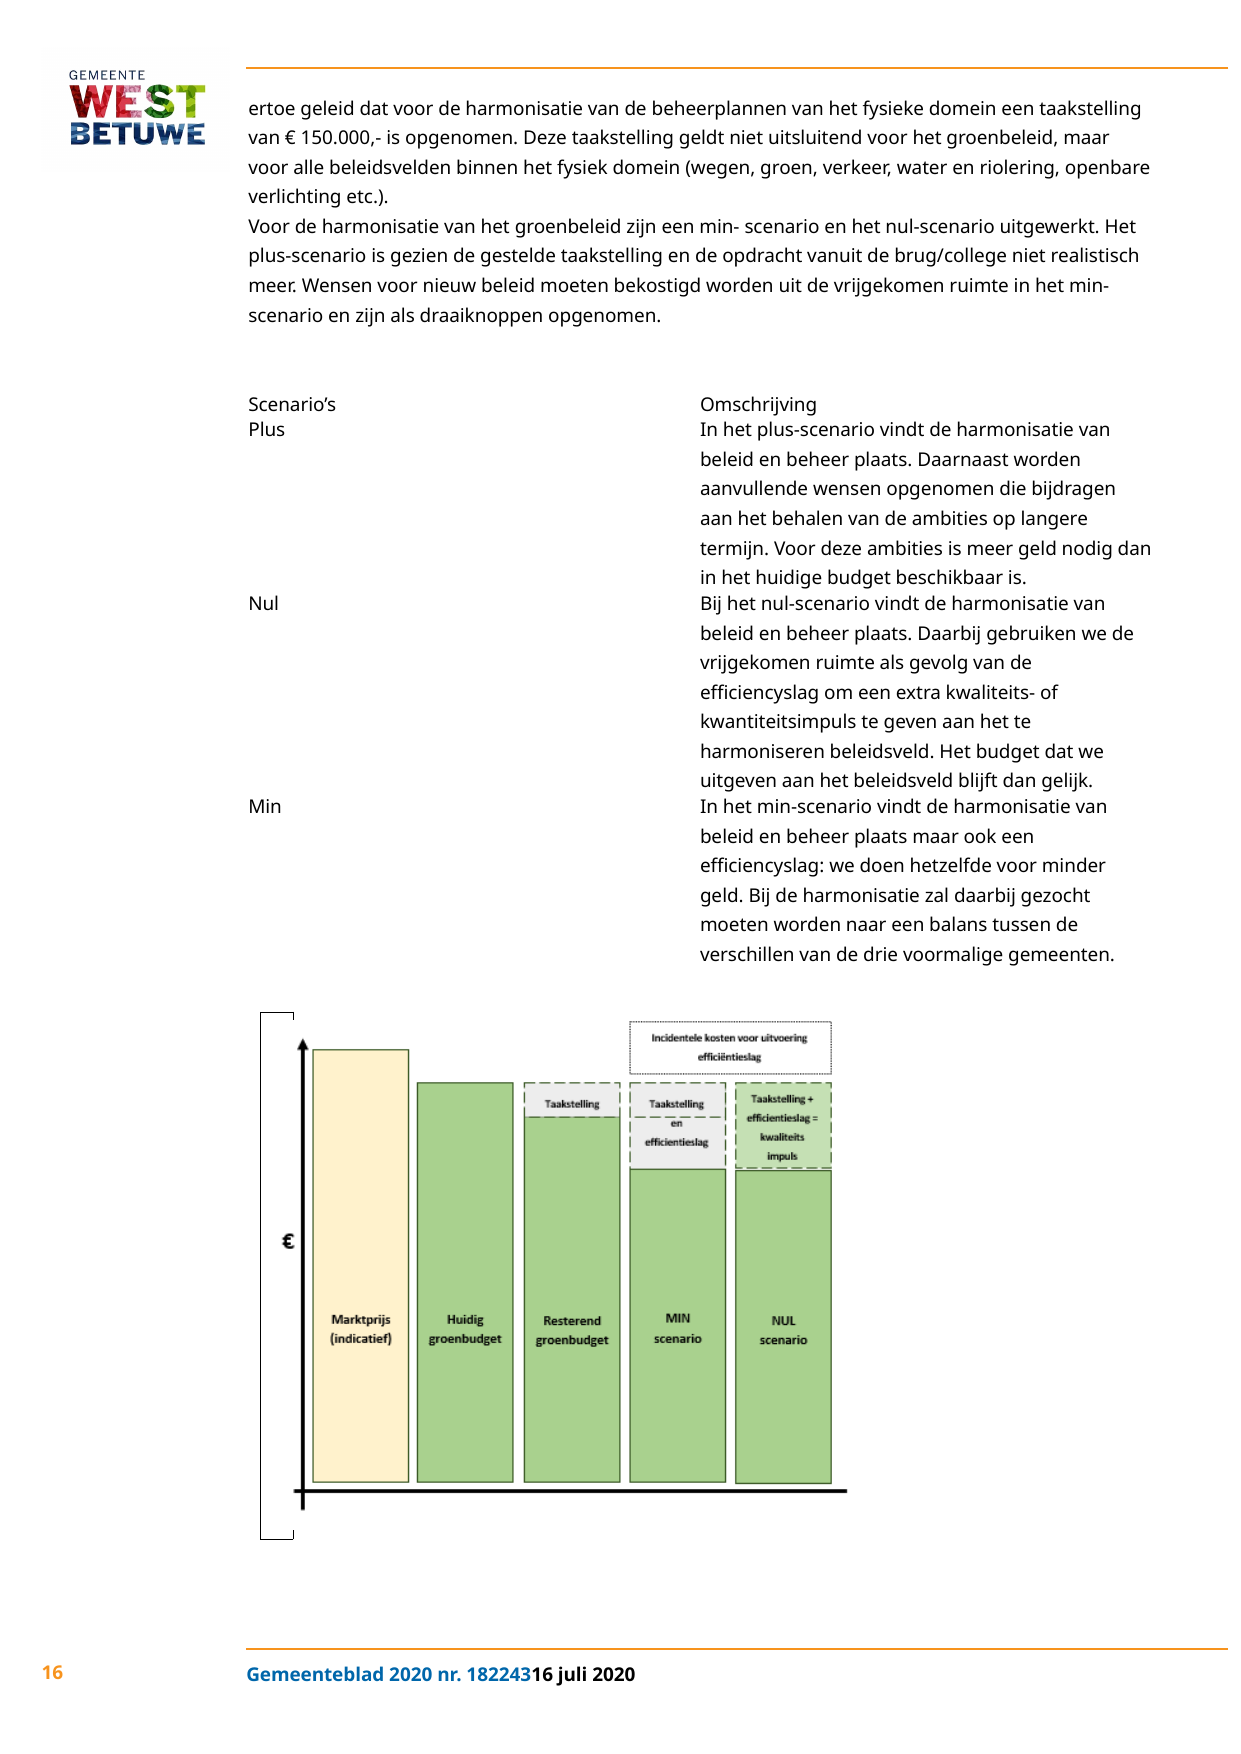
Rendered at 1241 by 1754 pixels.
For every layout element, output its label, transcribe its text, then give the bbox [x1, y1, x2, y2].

text Voor de harmonisatie van het groenbeleid zijn een min- scenario en het nul-scenario uitgewerkt. Het plus-scenario is gezien de gestelde taakstelling en de opdracht vanuit de brug/college niet realistisch meer. Wensen voor nieuw beleid moeten bekostigd worden uit de vrijgekomen ruimte in het min-scenario en zijn als draaiknoppen opgenomen. [248, 213, 1152, 328]
table_cell In het plus-scenario vindt de harmonisatie van beleid en beheer plaats. Daarnaast worden aanvullende wensen opgenomen die bijdragen aan het behalen van de ambities op langere termijn. Voor deze ambities is meer geld nodig dan in het huidige budget beschikbaar is. [700, 416, 1152, 590]
table_cell Min [248, 793, 700, 967]
table_cell Plus [248, 416, 700, 590]
table_cell Bij het nul-scenario vindt de harmonisatie van beleid en beheer plaats. Daarbij gebruiken we de vrijgekomen ruimte als gevolg van de efficiencyslag om een extra kwaliteits- of kwantiteitsimpuls te geven aan het te harmoniseren beleidsveld. Het budget dat we uitgeven aan het beleidsveld blijft dan gelijk. [700, 590, 1152, 793]
picture [268, 1020, 860, 1530]
text ertoe geleid dat voor de harmonisatie van de beheerplannen van het fysieke domein een taakstelling van € 150.000,- is opgenomen. Deze taakstelling geldt niet uitsluitend voor het groenbeleid, maar voor alle beleidsvelden binnen het fysiek domein (wegen, groen, verkeer, water en riolering, openbare verlichting etc.). [248, 95, 1152, 209]
table_header Scenario’s [248, 391, 700, 416]
table_cell Nul [248, 590, 700, 793]
table_header Omschrijving [700, 391, 1152, 416]
picture [41, 47, 231, 172]
table_cell In het min-scenario vindt de harmonisatie van beleid en beheer plaats maar ook een efficiencyslag: we doen hetzelfde voor minder geld. Bij de harmonisatie zal daarbij gezocht moeten worden naar een balans tussen de verschillen van de drie voormalige gemeenten. [700, 793, 1152, 967]
